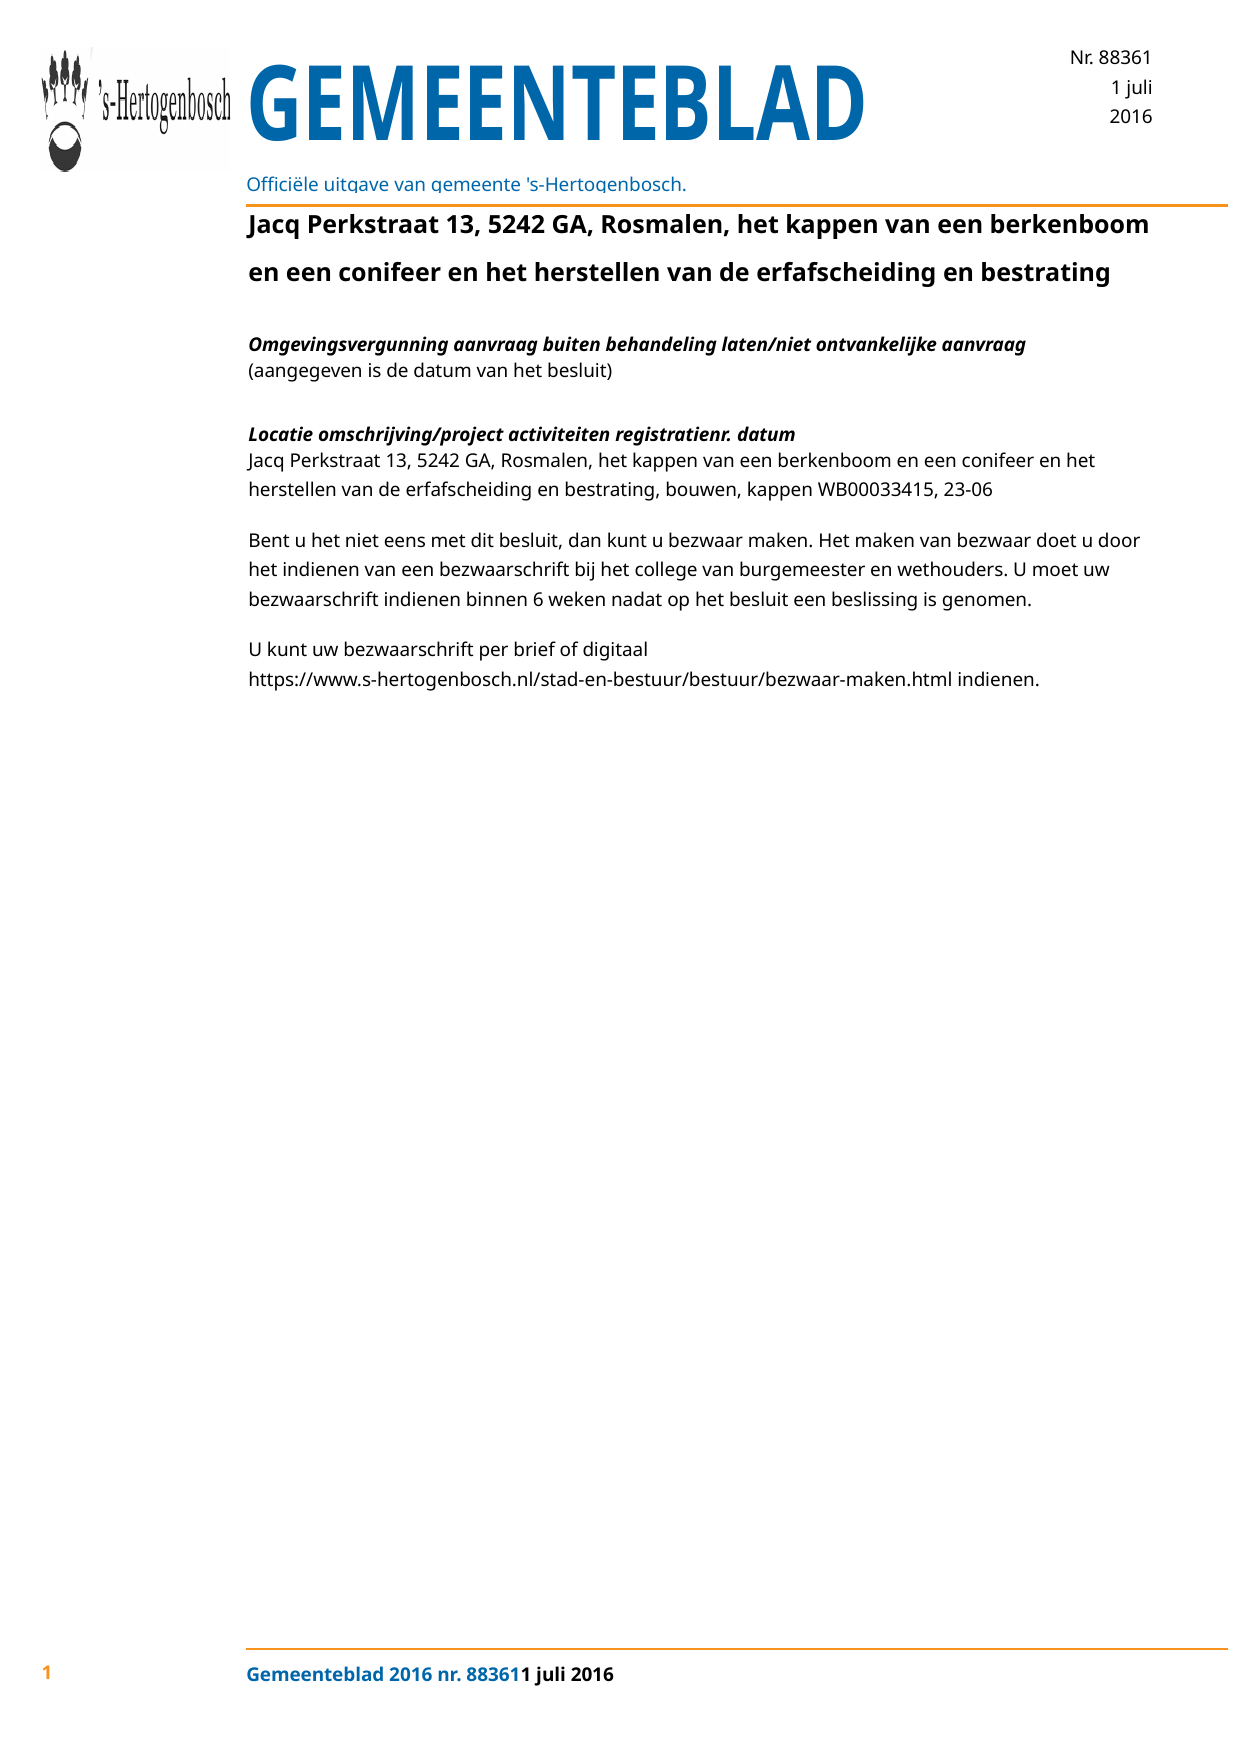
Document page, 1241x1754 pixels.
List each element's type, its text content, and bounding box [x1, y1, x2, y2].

text Locatie omschrijving/project activiteiten registratienr. datum [248, 421, 1152, 447]
picture [41, 47, 231, 172]
text Omgevingsvergunning aanvraag buiten behandeling laten/niet ontvankelijke aanvraag [248, 331, 1152, 357]
text (aangegeven is de datum van het besluit) [248, 357, 1152, 383]
text Bent u het niet eens met dit besluit, dan kunt u bezwaar maken. Het maken van bezwaar doet u door het indienen van een bezwaarschrift bij het college van burgemeester en wethouders. U moet uw bezwaarschrift indienen binnen 6 weken nadat op het besluit een beslissing is genomen. [248, 527, 1152, 612]
text U kunt uw bezwaarschrift per brief of digitaal https://www.s-hertogenbosch.nl/stad-en-bestuur/bestuur/bezwaar-maken.html indienen. [248, 636, 1152, 692]
text Jacq Perkstraat 13, 5242 GA, Rosmalen, het kappen van een berkenboom en een conifeer en het herstellen van de erfafscheiding en bestrating, bouwen, kappen WB00033415, 23-06 [248, 447, 1152, 502]
text Jacq Perkstraat 13, 5242 GA, Rosmalen, het kappen van een berkenboom en een conifeer en het herstellen van de erfafscheiding en bestrating [248, 207, 1152, 288]
